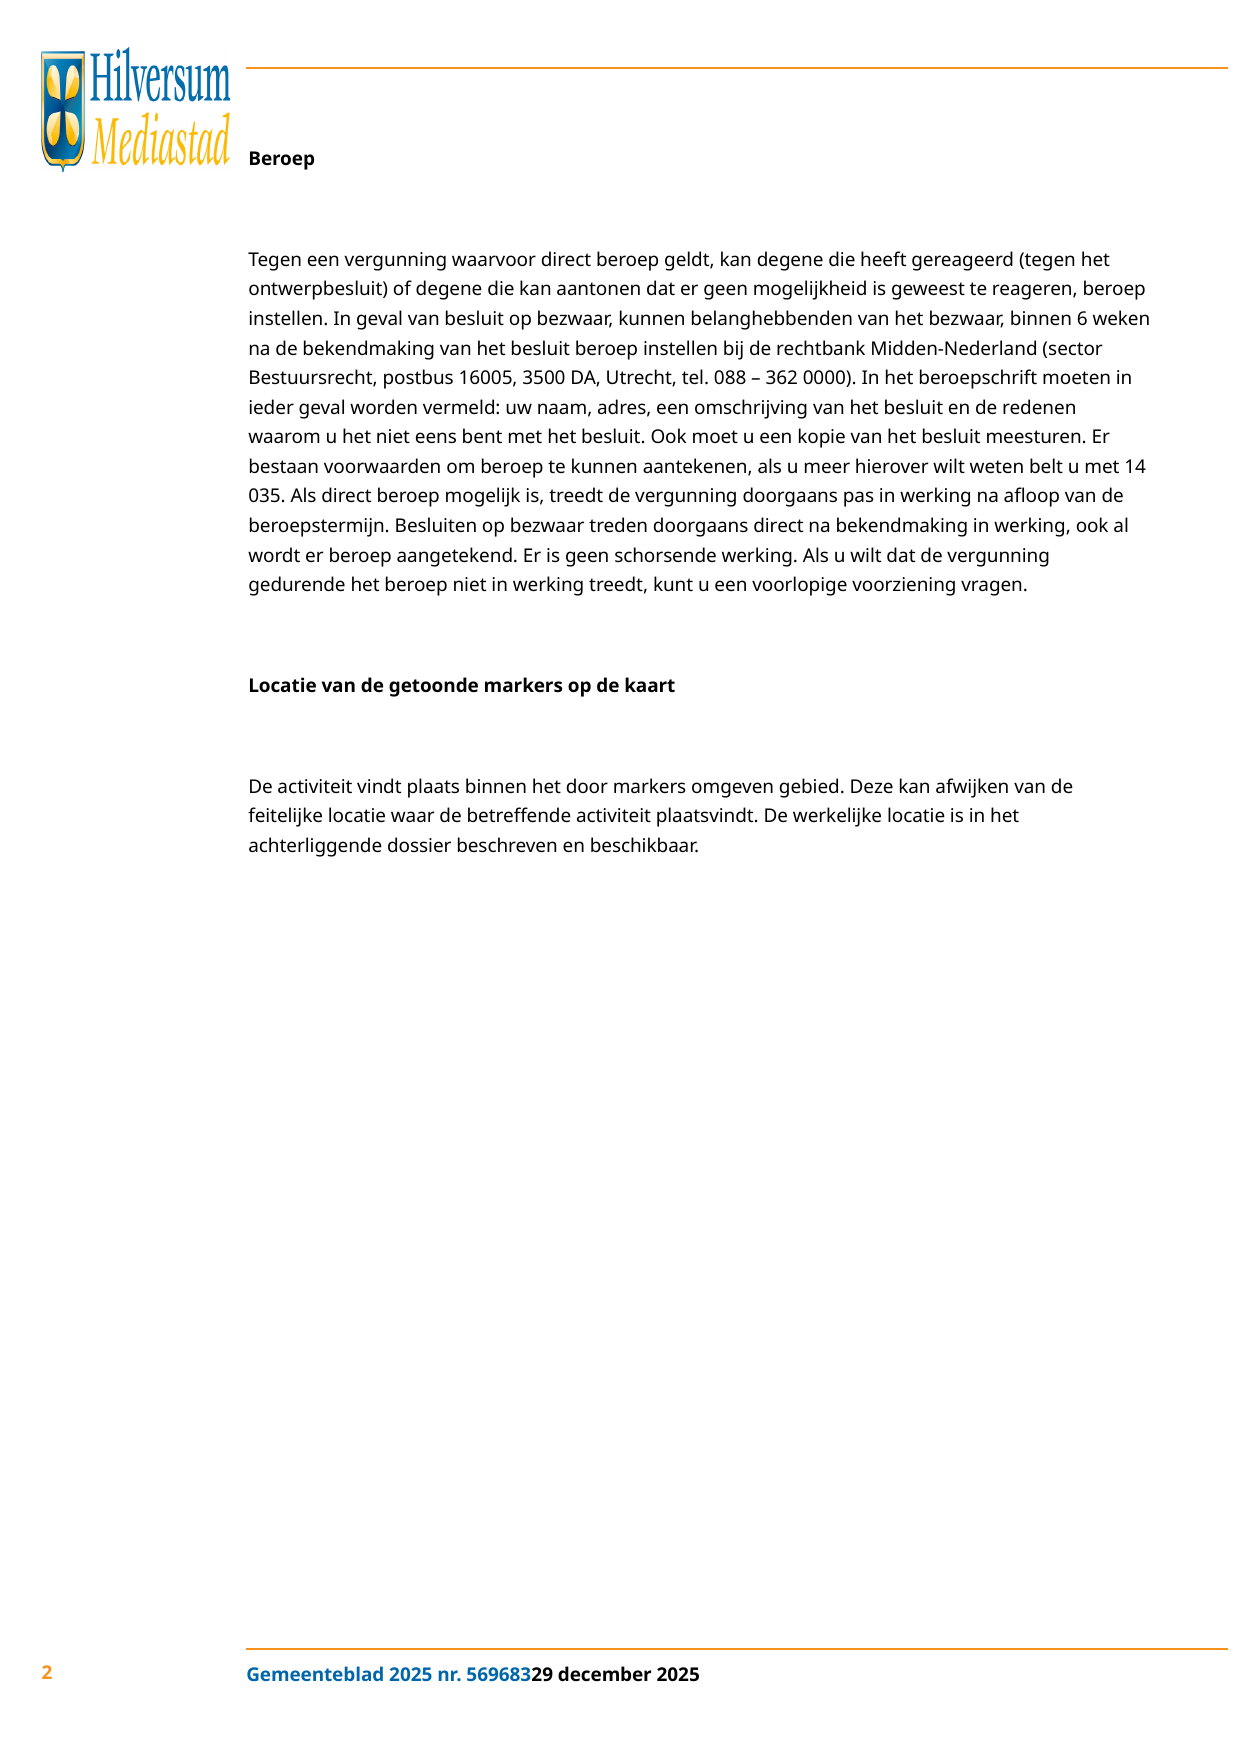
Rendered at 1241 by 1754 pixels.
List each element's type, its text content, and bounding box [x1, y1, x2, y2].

text Locatie van de getoonde markers op de kaart [248, 672, 1152, 698]
text Beroep [248, 145, 1152, 171]
text De activiteit vindt plaats binnen het door markers omgeven gebied. Deze kan afwijken van de feitelijke locatie waar de betreffende activiteit plaatsvindt. De werkelijke locatie is in het achterliggende dossier beschreven en beschikbaar. [248, 773, 1152, 858]
text Tegen een vergunning waarvoor direct beroep geldt, kan degene die heeft gereageerd (tegen het ontwerpbesluit) of degene die kan aantonen dat er geen mogelijkheid is geweest te reageren, beroep instellen. In geval van besluit op bezwaar, kunnen belanghebbenden van het bezwaar, binnen 6 weken na de bekendmaking van het besluit beroep instellen bij de rechtbank Midden-Nederland (sector Bestuursrecht, postbus 16005, 3500 DA, Utrecht, tel. 088 – 362 0000). In het beroepschrift moeten in ieder geval worden vermeld: uw naam, adres, een omschrijving van het besluit en de redenen waarom u het niet eens bent met het besluit. Ook moet u een kopie van het besluit meesturen. Er bestaan voorwaarden om beroep te kunnen aantekenen, als u meer hierover wilt weten belt u met 14 035. Als direct beroep mogelijk is, treedt de vergunning doorgaans pas in werking na afloop van de beroepstermijn. Besluiten op bezwaar treden doorgaans direct na bekendmaking in werking, ook al wordt er beroep aangetekend. Er is geen schorsende werking. Als u wilt dat de vergunning gedurende het beroep niet in werking treedt, kunt u een voorlopige voorziening vragen. [248, 246, 1152, 597]
picture [41, 47, 231, 172]
